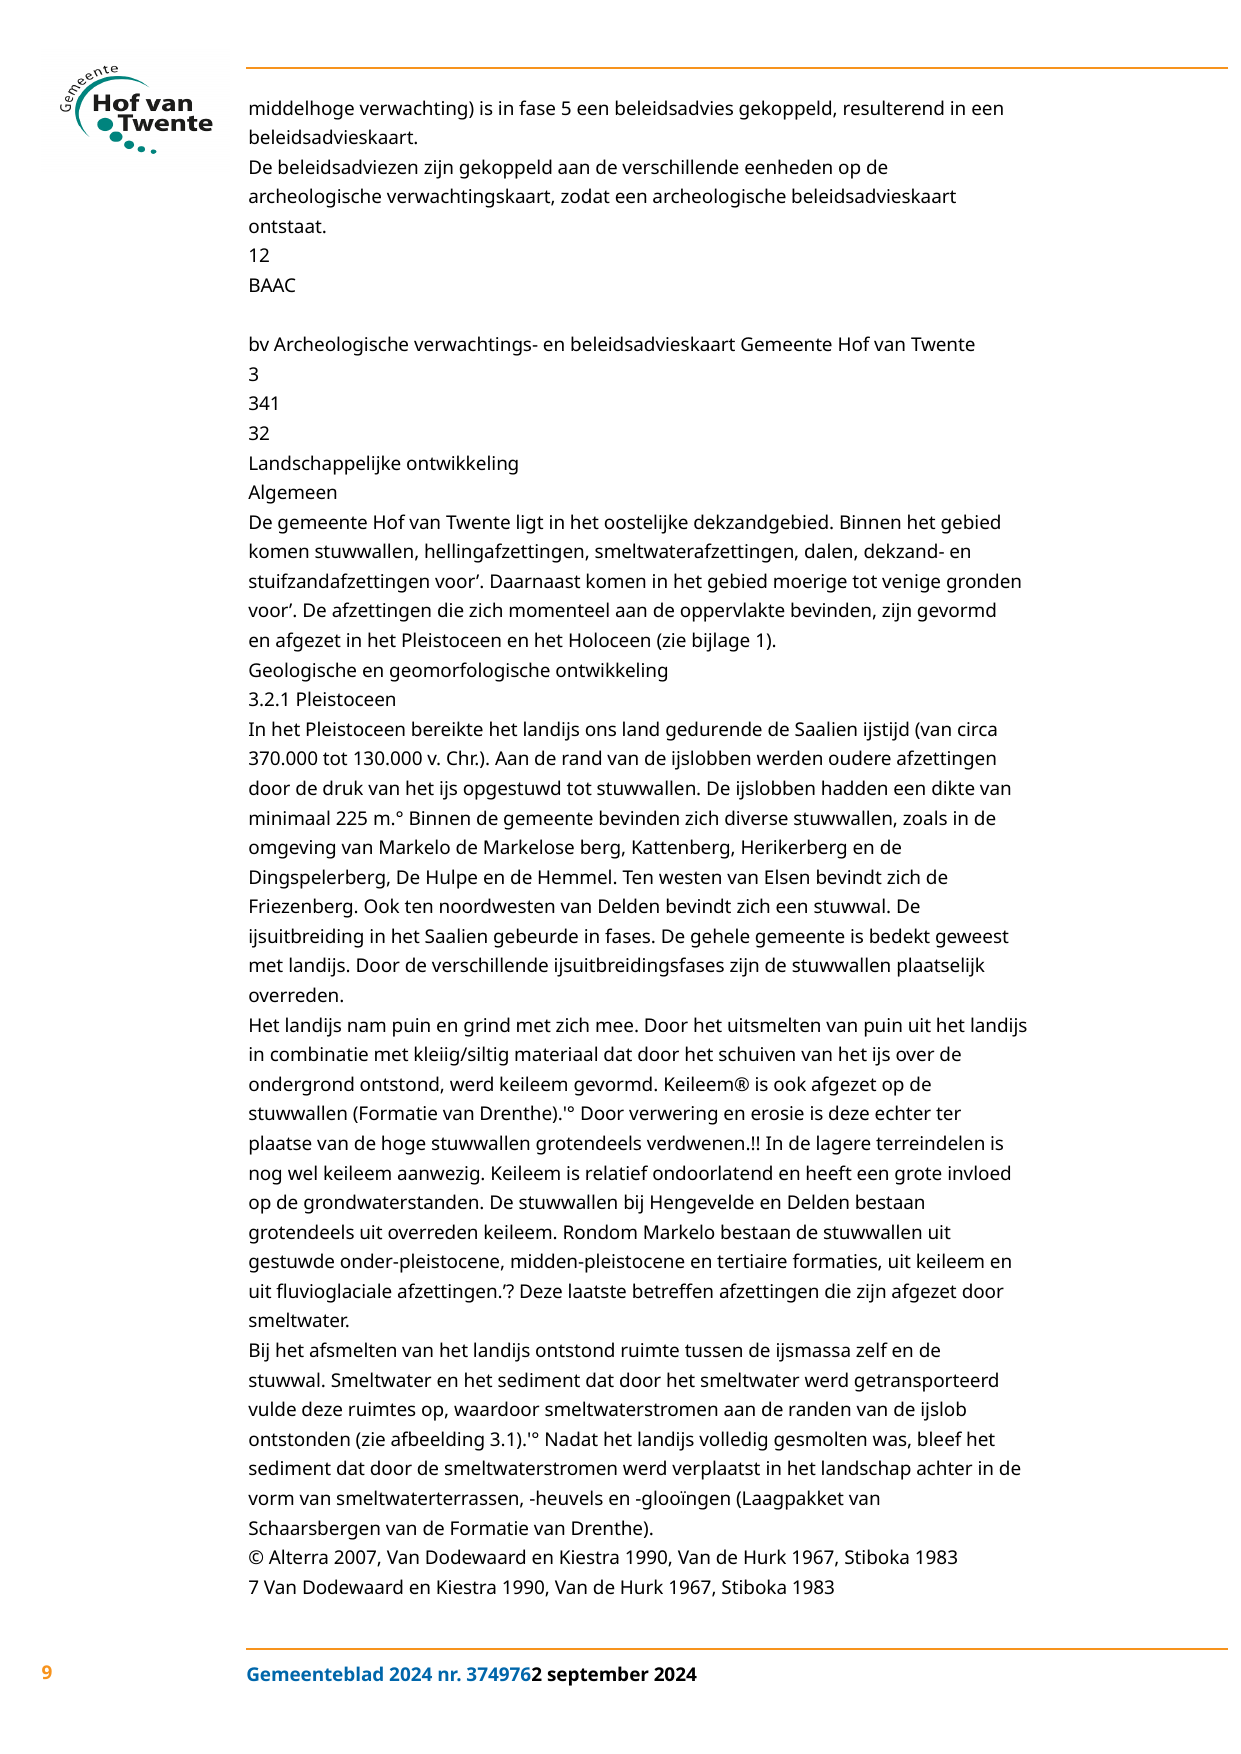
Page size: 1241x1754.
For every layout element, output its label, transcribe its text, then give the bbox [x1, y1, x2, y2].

text 7 Van Dodewaard en Kiestra 1990, Van de Hurk 1967, Stiboka 1983 [248, 1574, 1152, 1600]
text stuifzandafzettingen voor’. Daarnaast komen in het gebied moerige tot venige gronden [248, 568, 1152, 594]
text komen stuwwallen, hellingafzettingen, smeltwaterafzettingen, dalen, dekzand- en [248, 538, 1152, 564]
text overreden. [248, 982, 1152, 1008]
text minimaal 225 m.° Binnen de gemeente bevinden zich diverse stuwwallen, zoals in de [248, 805, 1152, 831]
text Schaarsbergen van de Formatie van Drenthe). [248, 1515, 1152, 1541]
text 3 [248, 361, 1152, 387]
text met landijs. Door de verschillende ijsuitbreidingsfases zijn de stuwwallen plaatselijk [248, 953, 1152, 978]
text bv Archeologische verwachtings- en beleidsadvieskaart Gemeente Hof van Twente [248, 331, 1152, 357]
text voor’. De afzettingen die zich momenteel aan de oppervlakte bevinden, zijn gevormd [248, 598, 1152, 623]
text grotendeels uit overreden keileem. Rondom Markelo bestaan de stuwwallen uit [248, 1219, 1152, 1245]
text © Alterra 2007, Van Dodewaard en Kiestra 1990, Van de Hurk 1967, Stiboka 1983 [248, 1544, 1152, 1570]
text 32 [248, 420, 1152, 446]
text ontstaat. [248, 213, 1152, 239]
text Bij het afsmelten van het landijs ontstond ruimte tussen de ijsmassa zelf en de [248, 1337, 1152, 1363]
text nog wel keileem aanwezig. Keileem is relatief ondoorlatend en heeft een grote invloed [248, 1160, 1152, 1186]
text vulde deze ruimtes op, waardoor smeltwaterstromen aan de randen van de ijslob [248, 1396, 1152, 1422]
text vorm van smeltwaterterrassen, -heuvels en -glooïngen (Laagpakket van [248, 1485, 1152, 1511]
text in combinatie met kleiig/siltig materiaal dat door het schuiven van het ijs over de [248, 1041, 1152, 1067]
text 341 [248, 391, 1152, 416]
text Friezenberg. Ook ten noordwesten van Delden bevindt zich een stuwwal. De [248, 893, 1152, 919]
text ondergrond ontstond, werd keileem gevormd. Keileem® is ook afgezet op de [248, 1071, 1152, 1097]
text Landschappelijke ontwikkeling [248, 450, 1152, 476]
text plaatse van de hoge stuwwallen grotendeels verdwenen.!! In de lagere terreindelen is [248, 1130, 1152, 1156]
text ijsuitbreiding in het Saalien gebeurde in fases. De gehele gemeente is bedekt geweest [248, 923, 1152, 949]
text middelhoge verwachting) is in fase 5 een beleidsadvies gekoppeld, resulterend in een [248, 95, 1152, 121]
text archeologische verwachtingskaart, zodat een archeologische beleidsadvieskaart [248, 183, 1152, 209]
text ontstonden (zie afbeelding 3.1).'° Nadat het landijs volledig gesmolten was, bleef het [248, 1426, 1152, 1452]
text en afgezet in het Pleistoceen en het Holoceen (zie bijlage 1). [248, 627, 1152, 653]
text door de druk van het ijs opgestuwd tot stuwwallen. De ijslobben hadden een dikte van [248, 775, 1152, 801]
text sediment dat door de smeltwaterstromen werd verplaatst in het landschap achter in de [248, 1456, 1152, 1481]
text beleidsadvieskaart. [248, 124, 1152, 150]
text De beleidsadviezen zijn gekoppeld aan de verschillende eenheden op de [248, 154, 1152, 180]
text De gemeente Hof van Twente ligt in het oostelijke dekzandgebied. Binnen het gebied [248, 509, 1152, 535]
text 3.2.1 Pleistoceen [248, 686, 1152, 712]
text Algemeen [248, 479, 1152, 505]
text stuwwallen (Formatie van Drenthe).'° Door verwering en erosie is deze echter ter [248, 1101, 1152, 1126]
text smeltwater. [248, 1308, 1152, 1333]
text Dingspelerberg, De Hulpe en de Hemmel. Ten westen van Elsen bevindt zich de [248, 864, 1152, 890]
text op de grondwaterstanden. De stuwwallen bij Hengevelde en Delden bestaan [248, 1189, 1152, 1215]
text uit fluvioglaciale afzettingen.’? Deze laatste betreffen afzettingen die zijn afgezet door [248, 1278, 1152, 1304]
text gestuwde onder-pleistocene, midden-pleistocene en tertiaire formaties, uit keileem en [248, 1248, 1152, 1274]
text In het Pleistoceen bereikte het landijs ons land gedurende de Saalien ijstijd (van circa [248, 716, 1152, 742]
picture [41, 47, 231, 172]
text omgeving van Markelo de Markelose berg, Kattenberg, Herikerberg en de [248, 834, 1152, 860]
text stuwwal. Smeltwater en het sediment dat door het smeltwater werd getransporteerd [248, 1367, 1152, 1393]
text 12 [248, 243, 1152, 268]
text 370.000 tot 130.000 v. Chr.). Aan de rand van de ijslobben werden oudere afzettingen [248, 746, 1152, 771]
text Het landijs nam puin en grind met zich mee. Door het uitsmelten van puin uit het landijs [248, 1012, 1152, 1038]
text Geologische en geomorfologische ontwikkeling [248, 657, 1152, 683]
text BAAC [248, 272, 1152, 298]
